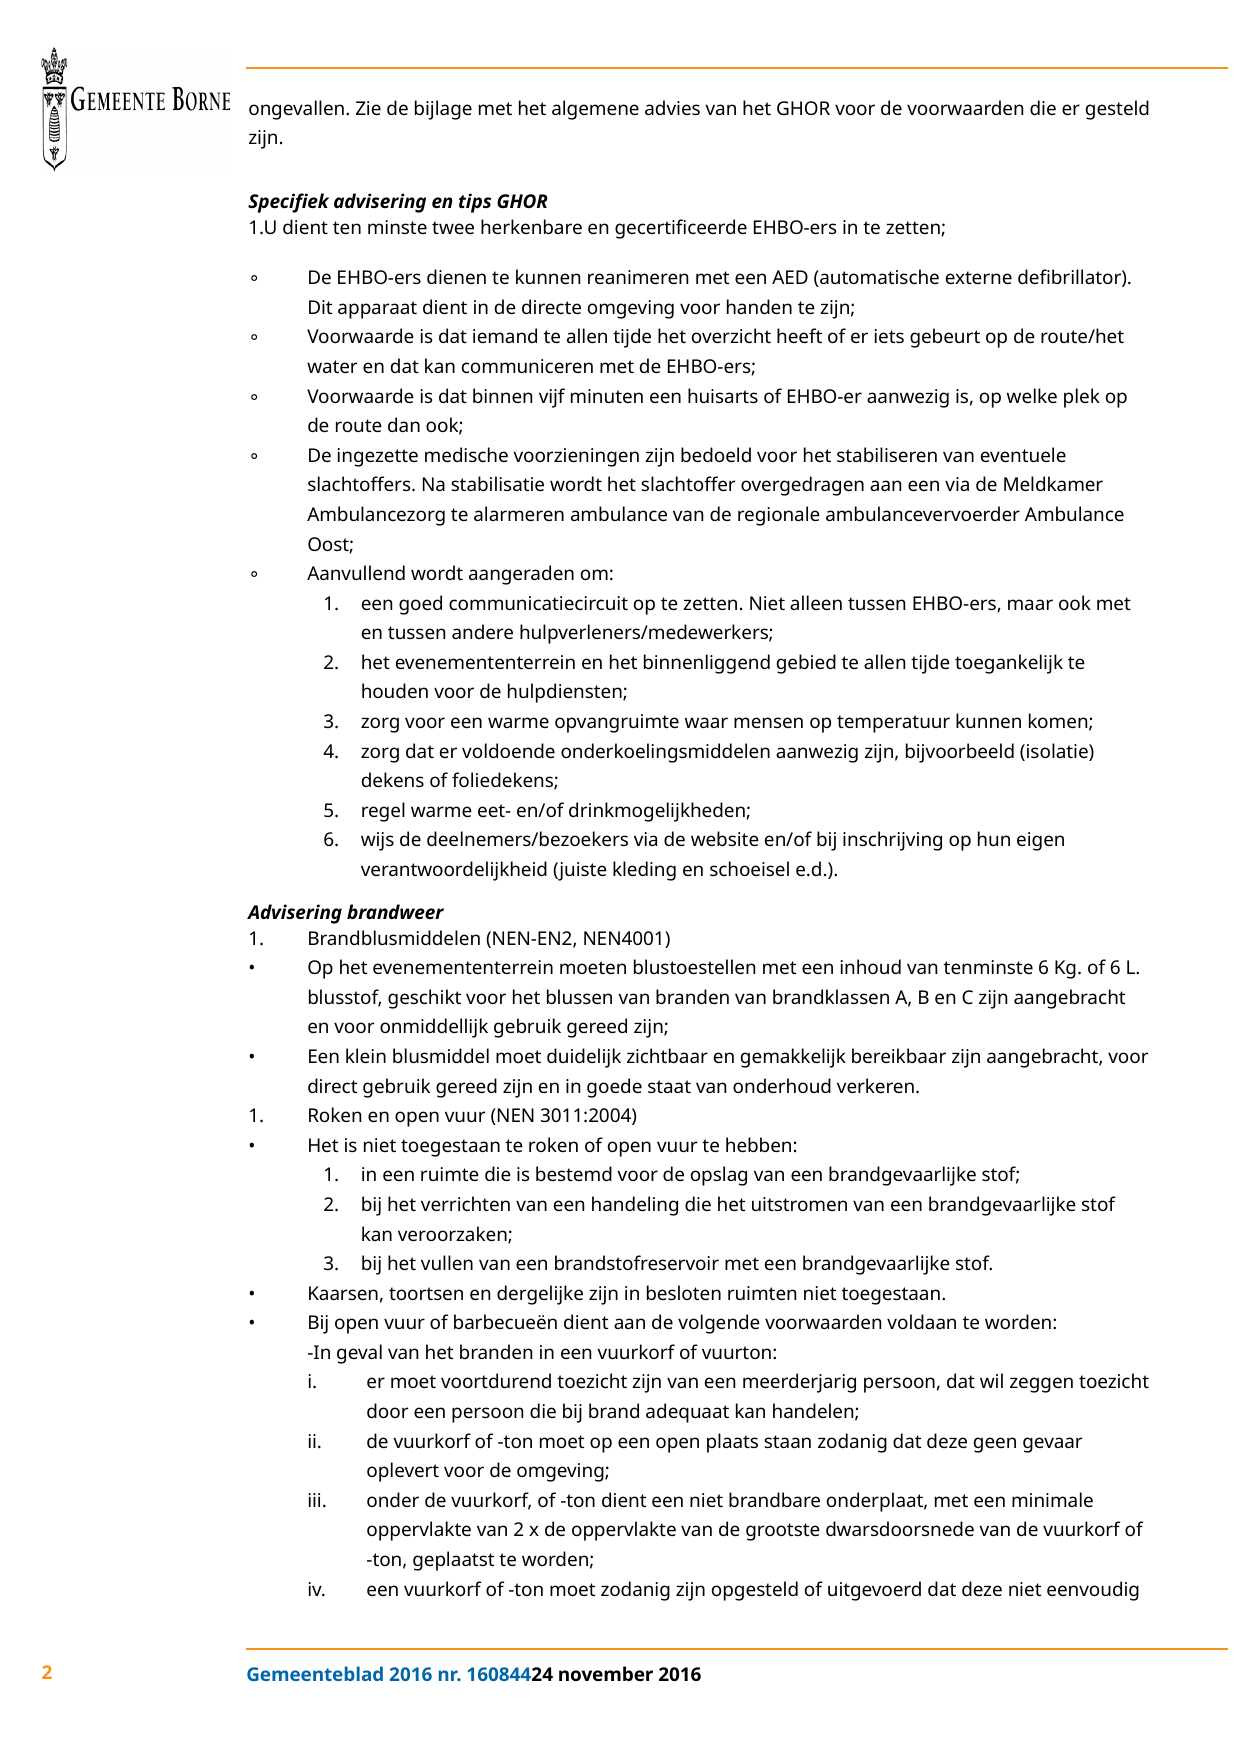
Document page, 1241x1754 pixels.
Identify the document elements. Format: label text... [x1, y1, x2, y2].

list Het is niet toegestaan te roken of open vuur te hebben: [248, 1132, 1152, 1158]
list Aanvullend wordt aangeraden om: [248, 560, 1152, 586]
list Op het evenemententerrein moeten blustoestellen met een inhoud van tenminste 6 Kg. of 6 L. blusstof, geschikt voor het blussen van branden van brandklassen A, B en C zijn aangebracht en voor onmiddellijk gebruik gereed zijn; [248, 954, 1152, 1039]
list zorg dat er voldoende onderkoelingsmiddelen aanwezig zijn, bijvoorbeeld (isolatie) dekens of foliedekens; [323, 738, 1152, 793]
list er moet voortdurend toezicht zijn van een meerderjarig persoon, dat wil zeggen toezicht door een persoon die bij brand adequaat kan handelen; [307, 1369, 1152, 1424]
text Advisering brandweer [248, 899, 1152, 925]
list het evenemententerrein en het binnenliggend gebied te allen tijde toegankelijk te houden voor de hulpdiensten; [323, 649, 1152, 704]
list bij het verrichten van een handeling die het uitstromen van een brandgevaarlijke stof kan veroorzaken; [323, 1191, 1152, 1247]
list onder de vuurkorf, of -ton dient een niet brandbare onderplaat, met een minimale oppervlakte van 2 x de oppervlakte van de grootste dwarsdoorsnede van de vuurkorf of -ton, geplaatst te worden; [307, 1487, 1152, 1572]
list Bij open vuur of barbecueën dient aan de volgende voorwaarden voldaan te worden: [248, 1309, 1152, 1335]
list een goed communicatiecircuit op te zetten. Niet alleen tussen EHBO-ers, maar ook met en tussen andere hulpverleners/medewerkers; [323, 590, 1152, 645]
text ongevallen. Zie de bijlage met het algemene advies van het GHOR voor de voorwaarden die er gesteld zijn. [248, 95, 1152, 150]
list -In geval van het branden in een vuurkorf of vuurton: [248, 1339, 1152, 1365]
list De EHBO-ers dienen te kunnen reanimeren met een AED (automatische externe defibrillator). Dit apparaat dient in de directe omgeving voor handen te zijn; [248, 264, 1152, 320]
list Voorwaarde is dat iemand te allen tijde het overzicht heeft of er iets gebeurt op de route/het water en dat kan communiceren met de EHBO-ers; [248, 324, 1152, 379]
list Een klein blusmiddel moet duidelijk zichtbaar en gemakkelijk bereikbaar zijn aangebracht, voor direct gebruik gereed zijn en in goede staat van onderhoud verkeren. [248, 1043, 1152, 1099]
list De ingezette medische voorzieningen zijn bedoeld voor het stabiliseren van eventuele slachtoffers. Na stabilisatie wordt het slachtoffer overgedragen aan een via de Meldkamer Ambulancezorg te alarmeren ambulance van de regionale ambulancevervoerder Ambulance Oost; [248, 442, 1152, 556]
list Roken en open vuur (NEN 3011:2004) [248, 1102, 1152, 1128]
list Kaarsen, toortsen en dergelijke zijn in besloten ruimten niet toegestaan. [248, 1280, 1152, 1306]
list wijs de deelnemers/bezoekers via de website en/of bij inschrijving op hun eigen verantwoordelijkheid (juiste kleding en schoeisel e.d.). [323, 827, 1152, 882]
picture [41, 47, 231, 172]
list zorg voor een warme opvangruimte waar mensen op temperatuur kunnen komen; [323, 708, 1152, 734]
list bij het vullen van een brandstofreservoir met een brandgevaarlijke stof. [323, 1250, 1152, 1276]
list een vuurkorf of -ton moet zodanig zijn opgesteld of uitgevoerd dat deze niet eenvoudig [307, 1576, 1152, 1602]
list de vuurkorf of -ton moet op een open plaats staan zodanig dat deze geen gevaar oplevert voor de omgeving; [307, 1428, 1152, 1483]
text 1.U dient ten minste twee herkenbare en gecertificeerde EHBO-ers in te zetten; [248, 214, 1152, 240]
list in een ruimte die is bestemd voor de opslag van een brandgevaarlijke stof; [323, 1162, 1152, 1187]
list Brandblusmiddelen (NEN-EN2, NEN4001) [248, 925, 1152, 951]
text Specifiek advisering en tips GHOR [248, 188, 1152, 214]
list Voorwaarde is dat binnen vijf minuten een huisarts of EHBO-er aanwezig is, op welke plek op de route dan ook; [248, 383, 1152, 438]
list regel warme eet- en/of drinkmogelijkheden; [323, 797, 1152, 823]
